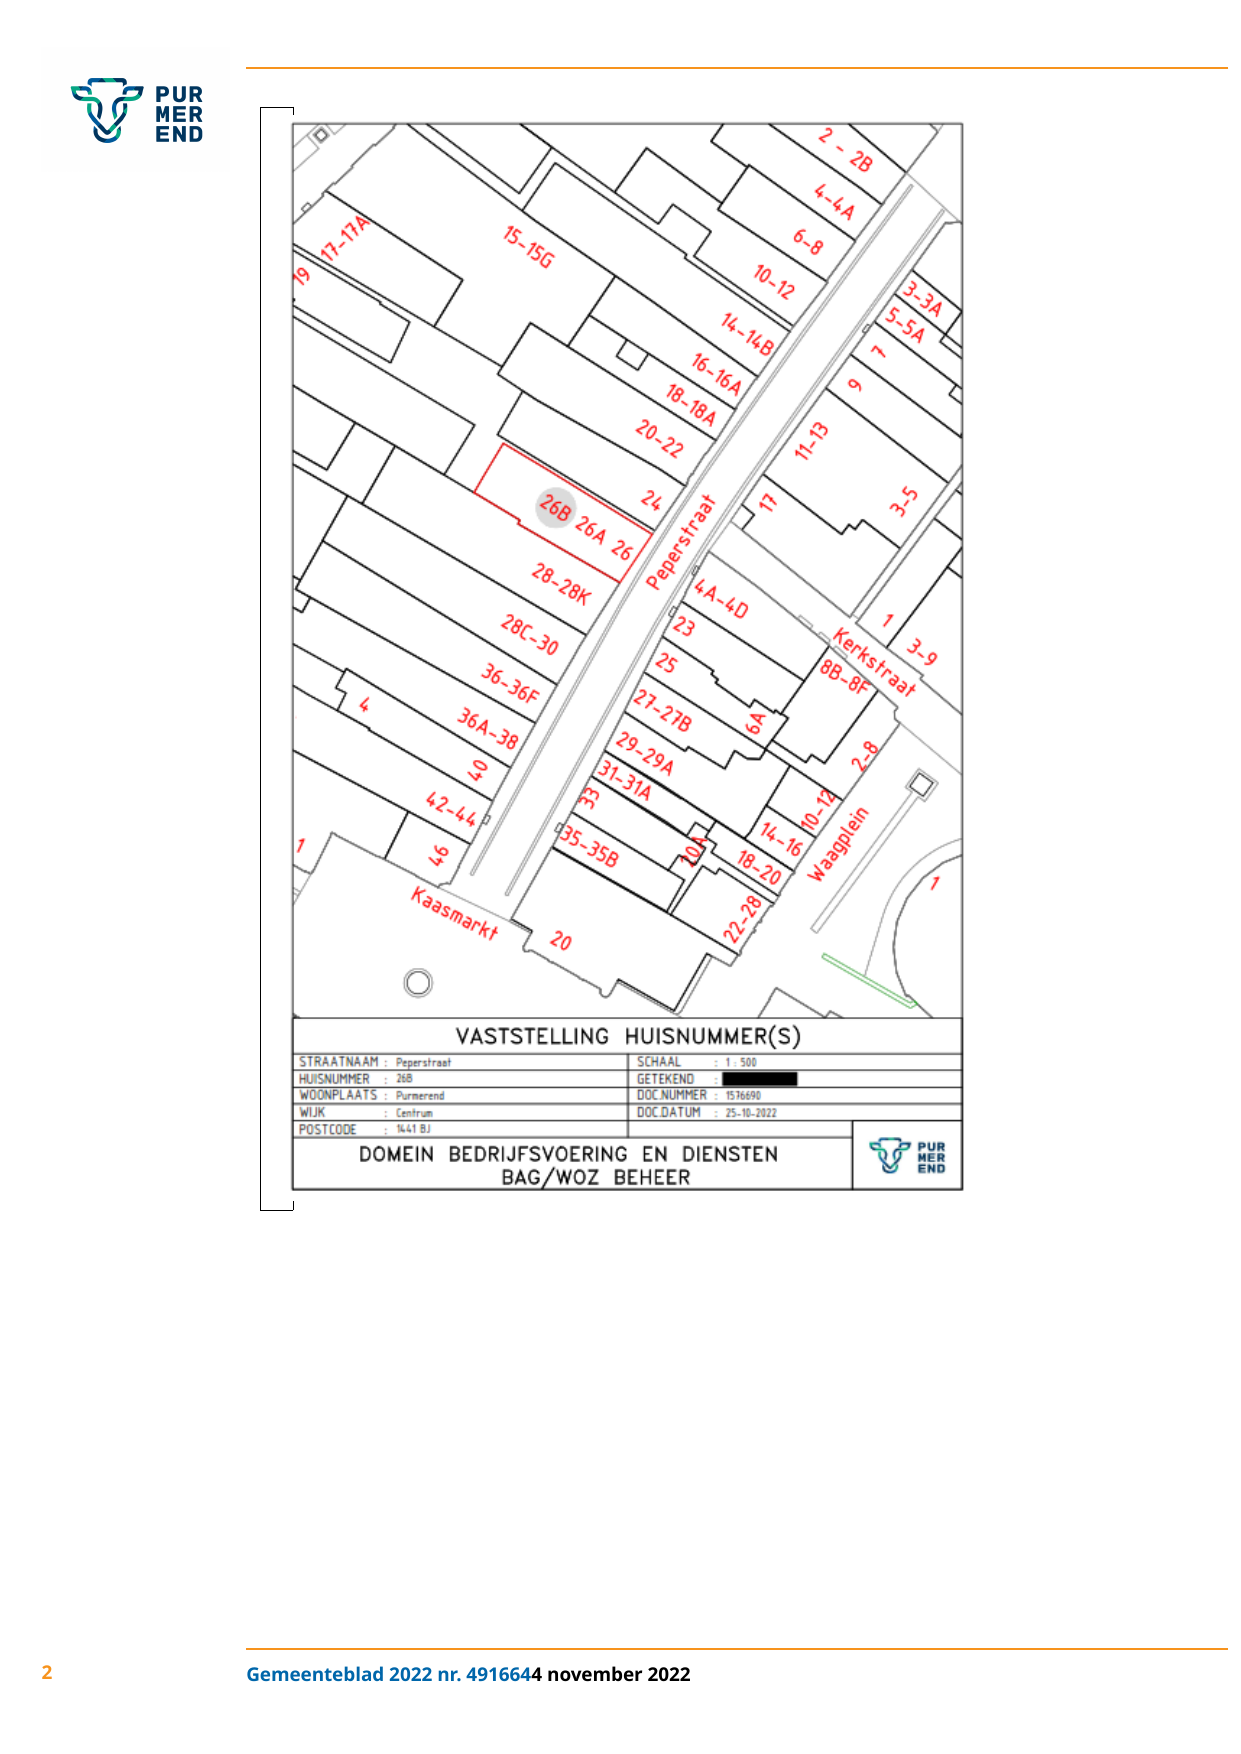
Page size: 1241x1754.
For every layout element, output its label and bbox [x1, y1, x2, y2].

picture [268, 115, 978, 1201]
picture [41, 47, 231, 172]
